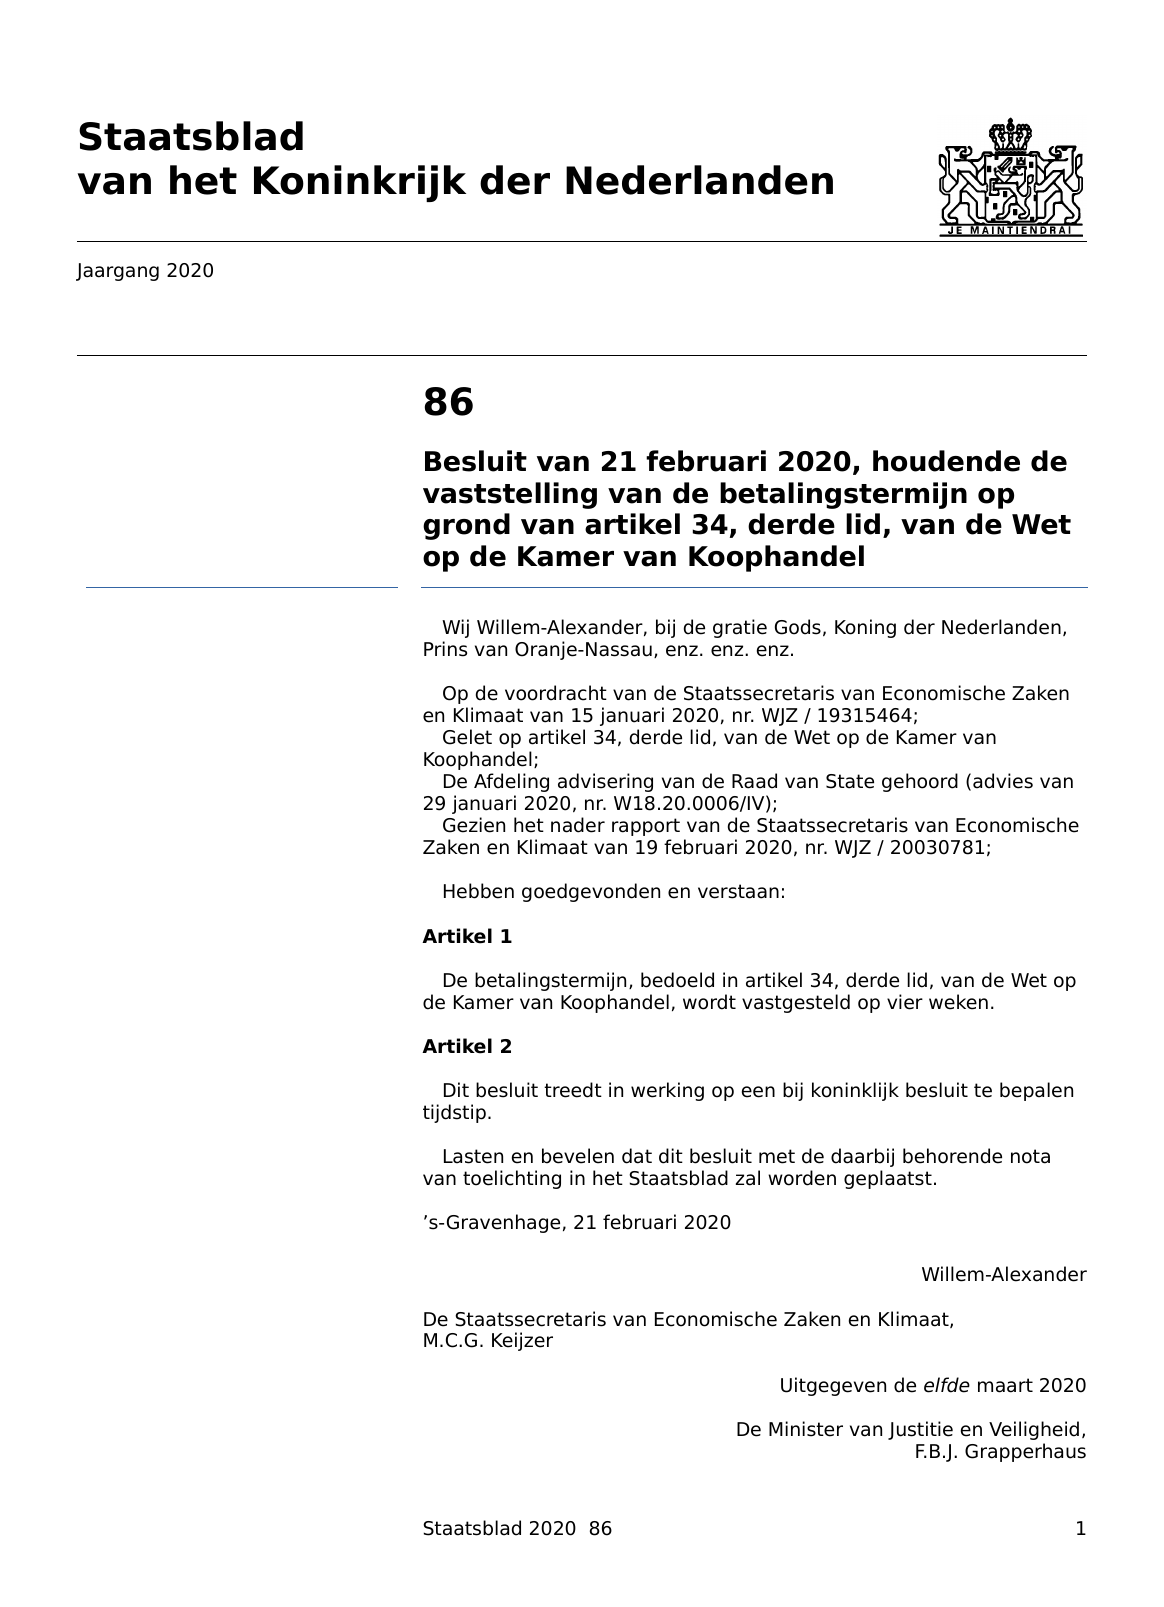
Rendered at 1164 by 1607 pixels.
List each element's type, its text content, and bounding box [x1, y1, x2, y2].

picture [936, 115, 1087, 240]
text Willem-Alexander [422, 1264, 1087, 1286]
text De Staatssecretaris van Economische Zaken en Klimaat, M.C.G. Keijzer [422, 1308, 1087, 1352]
text Uitgegeven de elfde maart 2020 [422, 1374, 1087, 1397]
text Besluit van 21 februari 2020, houdende de vaststelling van de betalingstermijn op grond van artikel 34, derde lid, van de Wet op de Kamer van Koophandel [422, 447, 1087, 573]
subtitle Artikel 2 [422, 1036, 1087, 1058]
text Lasten en bevelen dat dit besluit met de daarbij behorende nota van toelichting in het Staatsblad zal worden geplaatst. [422, 1146, 1087, 1190]
text Wij Willem-Alexander, bij de gratie Gods, Koning der Nederlanden, Prins van Oranje-Nassau, enz. enz. enz. [422, 617, 1087, 661]
table_header Staatsblad van het Koninkrijk der Nederlanden [77, 100, 886, 241]
subtitle 86 [422, 381, 1087, 424]
text De betalingstermijn, bedoeld in artikel 34, derde lid, van de Wet op de Kamer van Koophandel, wordt vastgesteld op vier weken. [422, 970, 1087, 1014]
table_header [886, 100, 1087, 241]
subtitle Artikel 1 [422, 926, 1087, 947]
text ’s-Gravenhage, 21 februari 2020 [422, 1212, 1087, 1234]
table_cell Jaargang 2020 [77, 242, 1087, 355]
text Gelet op artikel 34, derde lid, van de Wet op de Kamer van Koophandel; [422, 727, 1087, 771]
text Op de voordracht van de Staatssecretaris van Economische Zaken en Klimaat van 15 januari 2020, nr. WJZ / 19315464; [422, 683, 1087, 727]
text Dit besluit treedt in werking op een bij koninklijk besluit te bepalen tijdstip. [422, 1080, 1087, 1124]
text Gezien het nader rapport van de Staatssecretaris van Economische Zaken en Klimaat van 19 februari 2020, nr. WJZ / 20030781; [422, 815, 1087, 859]
text Hebben goedgevonden en verstaan: [422, 881, 1087, 903]
text De Minister van Justitie en Veiligheid, F.B.J. Grapperhaus [422, 1419, 1087, 1463]
text De Afdeling advisering van de Raad van State gehoord (advies van 29 januari 2020, nr. W18.20.0006/IV); [422, 771, 1087, 815]
